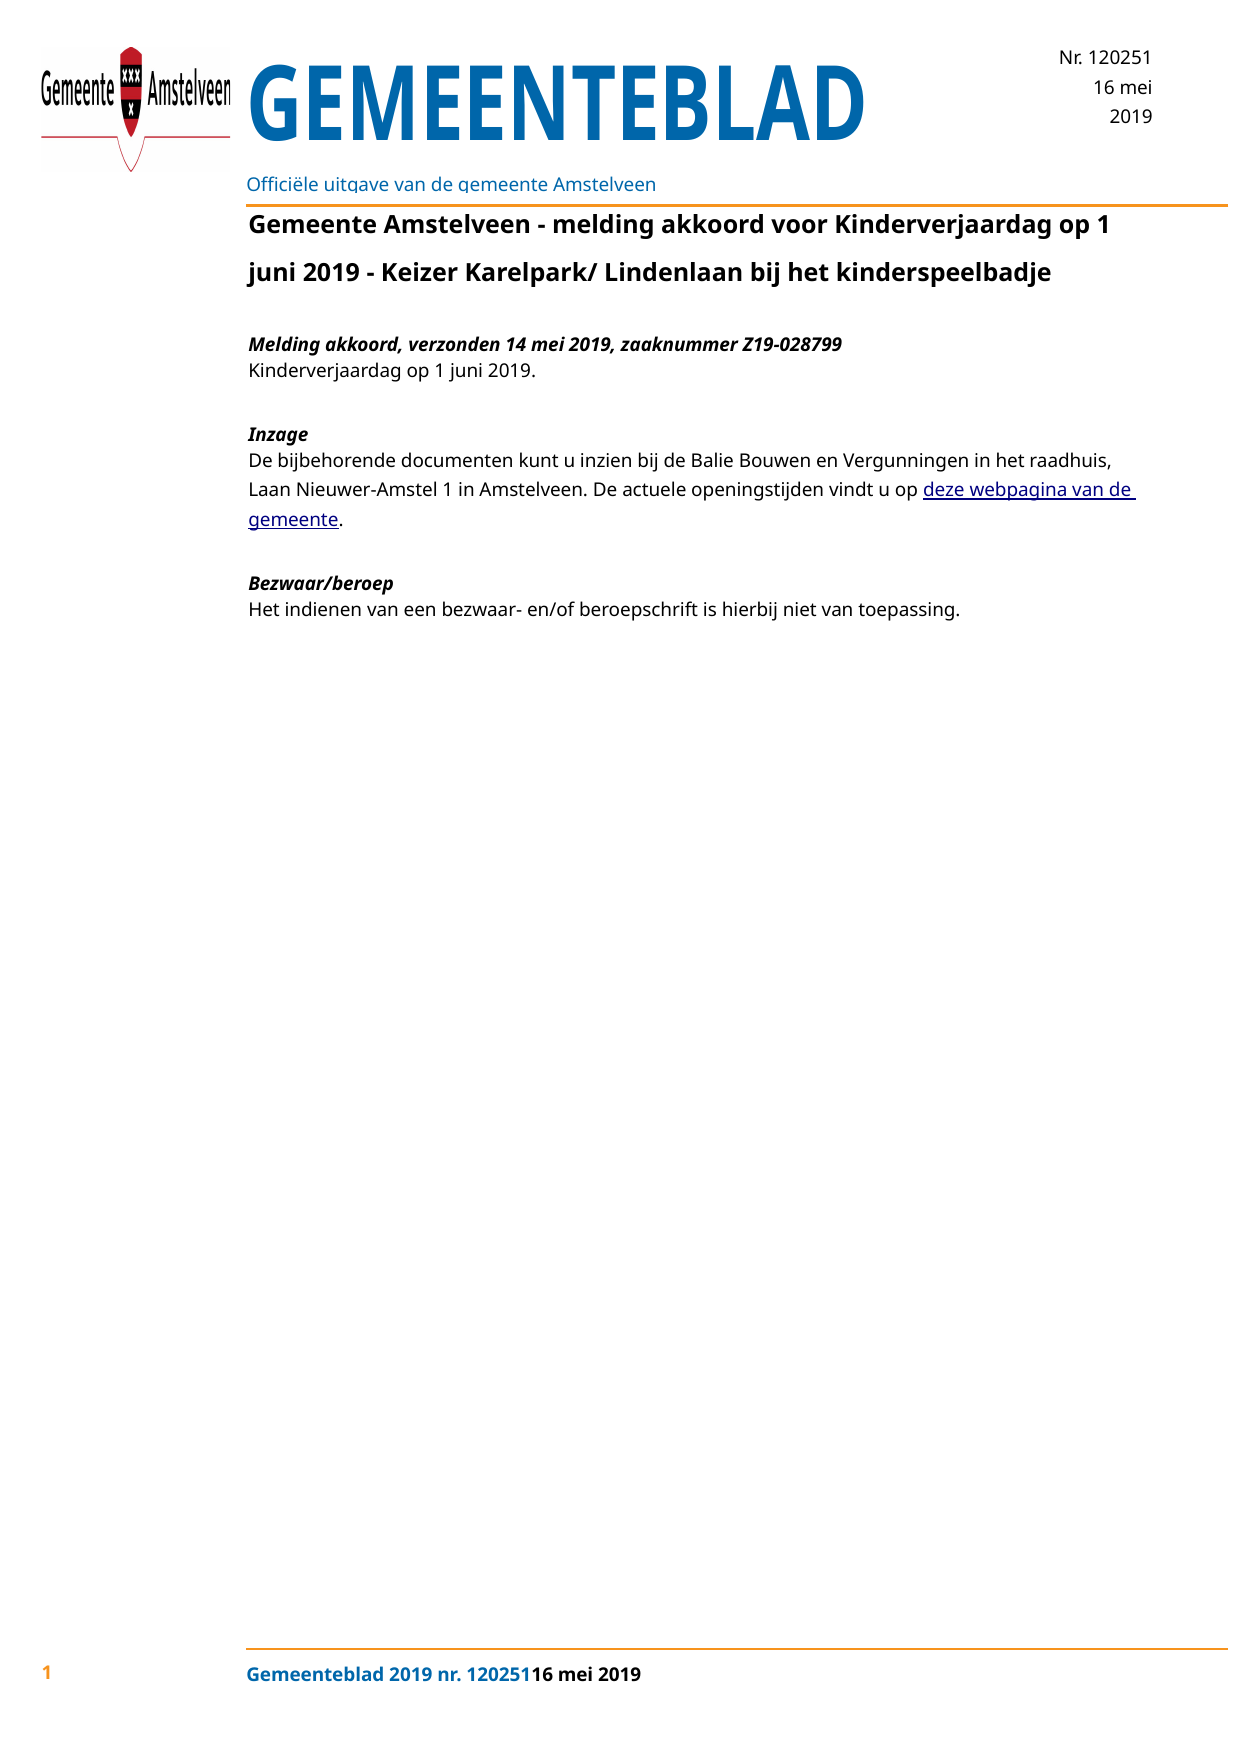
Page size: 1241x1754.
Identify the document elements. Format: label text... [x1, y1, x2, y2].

picture [41, 47, 231, 172]
text Het indienen van een bezwaar- en/of beroepschrift is hierbij niet van toepassing. [248, 596, 1152, 621]
text Inzage [248, 421, 1152, 447]
text Kinderverjaardag op 1 juni 2019. [248, 357, 1152, 383]
text Bezwaar/beroep [248, 570, 1152, 596]
text De bijbehorende documenten kunt u inzien bij de Balie Bouwen en Vergunningen in het raadhuis, Laan Nieuwer-Amstel 1 in Amstelveen. De actuele openingstijden vindt u op deze webpagina van de gemeente. [248, 447, 1152, 532]
text Gemeente Amstelveen - melding akkoord voor Kinderverjaardag op 1 juni 2019 - Keizer Karelpark/ Lindenlaan bij het kinderspeelbadje [248, 207, 1152, 288]
text Melding akkoord, verzonden 14 mei 2019, zaaknummer Z19-028799 [248, 331, 1152, 357]
